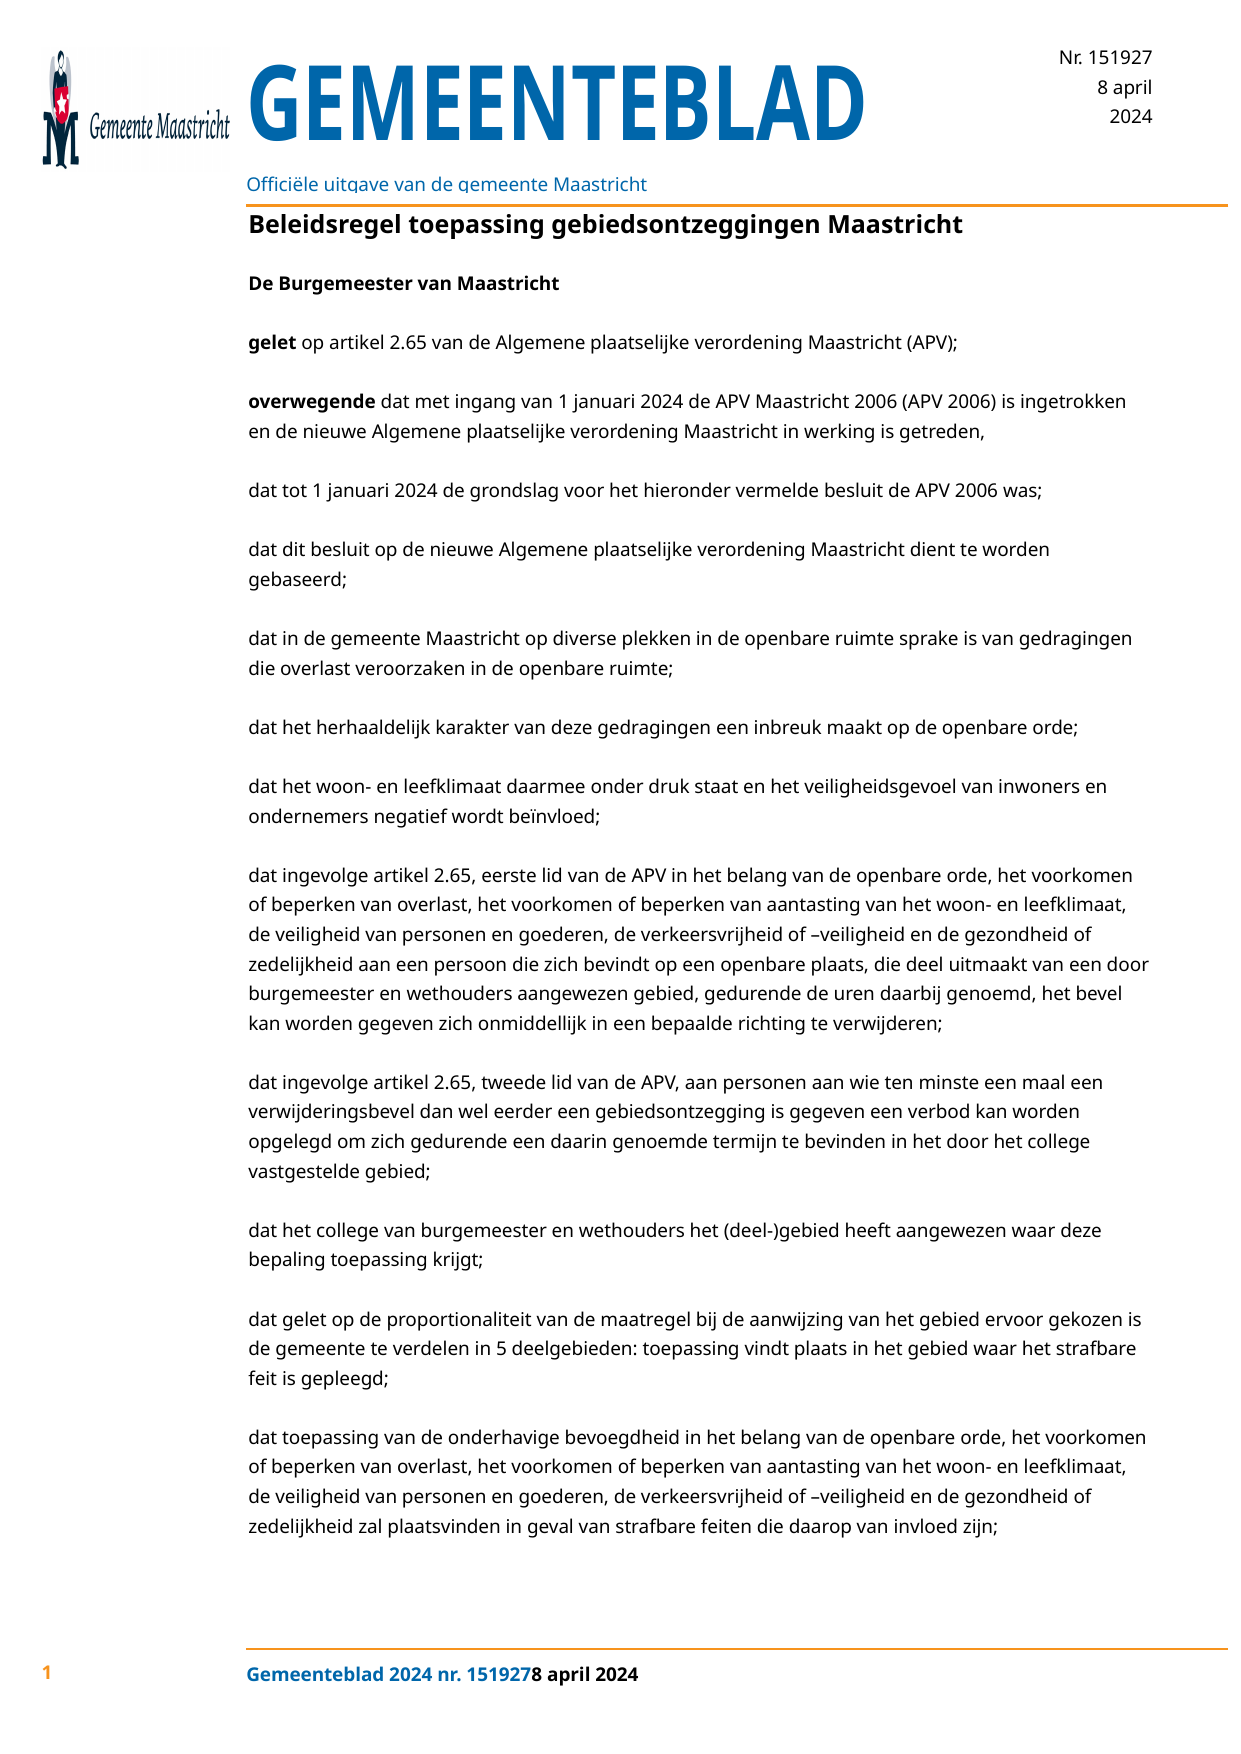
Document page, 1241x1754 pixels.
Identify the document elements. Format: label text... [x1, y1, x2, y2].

text dat dit besluit op de nieuwe Algemene plaatselijke verordening Maastricht dient te worden gebaseerd; [248, 537, 1152, 592]
text overwegende dat met ingang van 1 januari 2024 de APV Maastricht 2006 (APV 2006) is ingetrokken en de nieuwe Algemene plaatselijke verordening Maastricht in werking is getreden, [248, 389, 1152, 444]
text dat het college van burgemeester en wethouders het (deel-)gebied heeft aangewezen waar deze bepaling toepassing krijgt; [248, 1217, 1152, 1272]
text dat tot 1 januari 2024 de grondslag voor het hieronder vermelde besluit de APV 2006 was; [248, 477, 1152, 503]
text De Burgemeester van Maastricht [248, 270, 1152, 296]
text dat gelet op de proportionaliteit van de maatregel bij de aanwijzing van het gebied ervoor gekozen is de gemeente te verdelen in 5 deelgebieden: toepassing vindt plaats in het gebied waar het strafbare feit is gepleegd; [248, 1306, 1152, 1391]
text dat ingevolge artikel 2.65, tweede lid van de APV, aan personen aan wie ten minste een maal een verwijderingsbevel dan wel eerder een gebiedsontzegging is gegeven een verbod kan worden opgelegd om zich gedurende een daarin genoemde termijn te bevinden in het door het college vastgestelde gebied; [248, 1069, 1152, 1183]
text dat in de gemeente Maastricht op diverse plekken in de openbare ruimte sprake is van gedragingen die overlast veroorzaken in de openbare ruimte; [248, 625, 1152, 681]
text dat het herhaaldelijk karakter van deze gedragingen een inbreuk maakt op de openbare orde; [248, 714, 1152, 740]
text gelet op artikel 2.65 van de Algemene plaatselijke verordening Maastricht (APV); [248, 329, 1152, 355]
picture [41, 47, 231, 172]
text Beleidsregel toepassing gebiedsontzeggingen Maastricht [248, 207, 1152, 241]
text dat het woon- en leefklimaat daarmee onder druk staat en het veiligheidsgevoel van inwoners en ondernemers negatief wordt beïnvloed; [248, 773, 1152, 828]
text dat ingevolge artikel 2.65, eerste lid van de APV in het belang van de openbare orde, het voorkomen of beperken van overlast, het voorkomen of beperken van aantasting van het woon- en leefklimaat, de veiligheid van personen en goederen, de verkeersvrijheid of –veiligheid en de gezondheid of zedelijkheid aan een persoon die zich bevindt op een openbare plaats, die deel uitmaakt van een door burgemeester en wethouders aangewezen gebied, gedurende de uren daarbij genoemd, het bevel kan worden gegeven zich onmiddellijk in een bepaalde richting te verwijderen; [248, 862, 1152, 1036]
text dat toepassing van de onderhavige bevoegdheid in het belang van de openbare orde, het voorkomen of beperken van overlast, het voorkomen of beperken van aantasting van het woon- en leefklimaat, de veiligheid van personen en goederen, de verkeersvrijheid of –veiligheid en de gezondheid of zedelijkheid zal plaatsvinden in geval van strafbare feiten die daarop van invloed zijn; [248, 1424, 1152, 1538]
